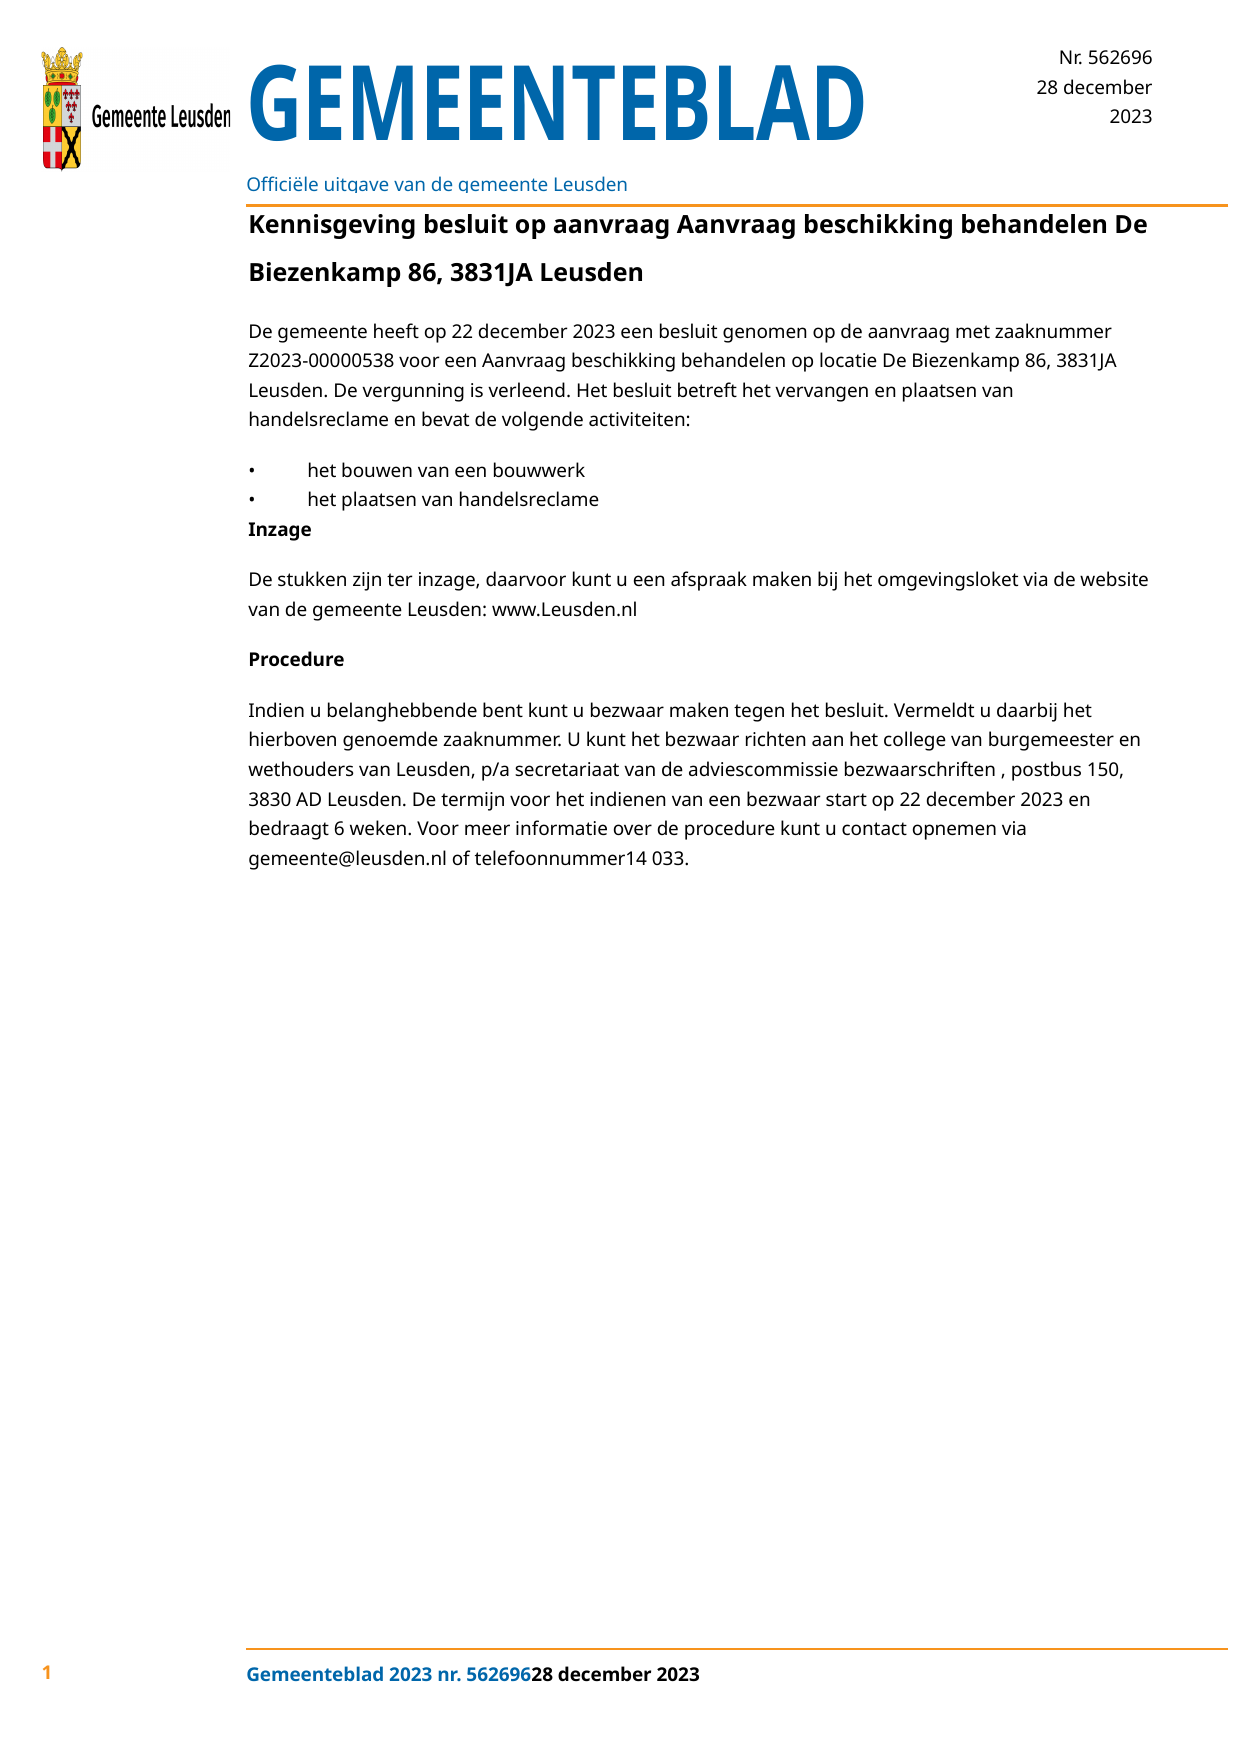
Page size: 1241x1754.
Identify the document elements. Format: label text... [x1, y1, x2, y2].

text Indien u belanghebbende bent kunt u bezwaar maken tegen het besluit. Vermeldt u daarbij het hierboven genoemde zaaknummer. U kunt het bezwaar richten aan het college van burgemeester en wethouders van Leusden, p/a secretariaat van de adviescommissie bezwaarschriften , postbus 150, 3830 AD Leusden. De termijn voor het indienen van een bezwaar start op 22 december 2023 en bedraagt 6 weken. Voor meer informatie over de procedure kunt u contact opnemen via gemeente@leusden.nl of telefoonnummer14 033. [248, 697, 1152, 871]
text Inzage [248, 516, 1152, 542]
text Kennisgeving besluit op aanvraag Aanvraag beschikking behandelen De Biezenkamp 86, 3831JA Leusden [248, 207, 1152, 288]
list het bouwen van een bouwwerk [248, 457, 1152, 483]
list het plaatsen van handelsreclame [248, 487, 1152, 512]
text De stukken zijn ter inzage, daarvoor kunt u een afspraak maken bij het omgevingsloket via de website van de gemeente Leusden: www.Leusden.nl [248, 567, 1152, 622]
text De gemeente heeft op 22 december 2023 een besluit genomen op de aanvraag met zaaknummer Z2023-00000538 voor een Aanvraag beschikking behandelen op locatie De Biezenkamp 86, 3831JA Leusden. De vergunning is verleend. Het besluit betreft het vervangen en plaatsen van handelsreclame en bevat de volgende activiteiten: [248, 318, 1152, 432]
text Procedure [248, 647, 1152, 672]
picture [41, 47, 231, 172]
